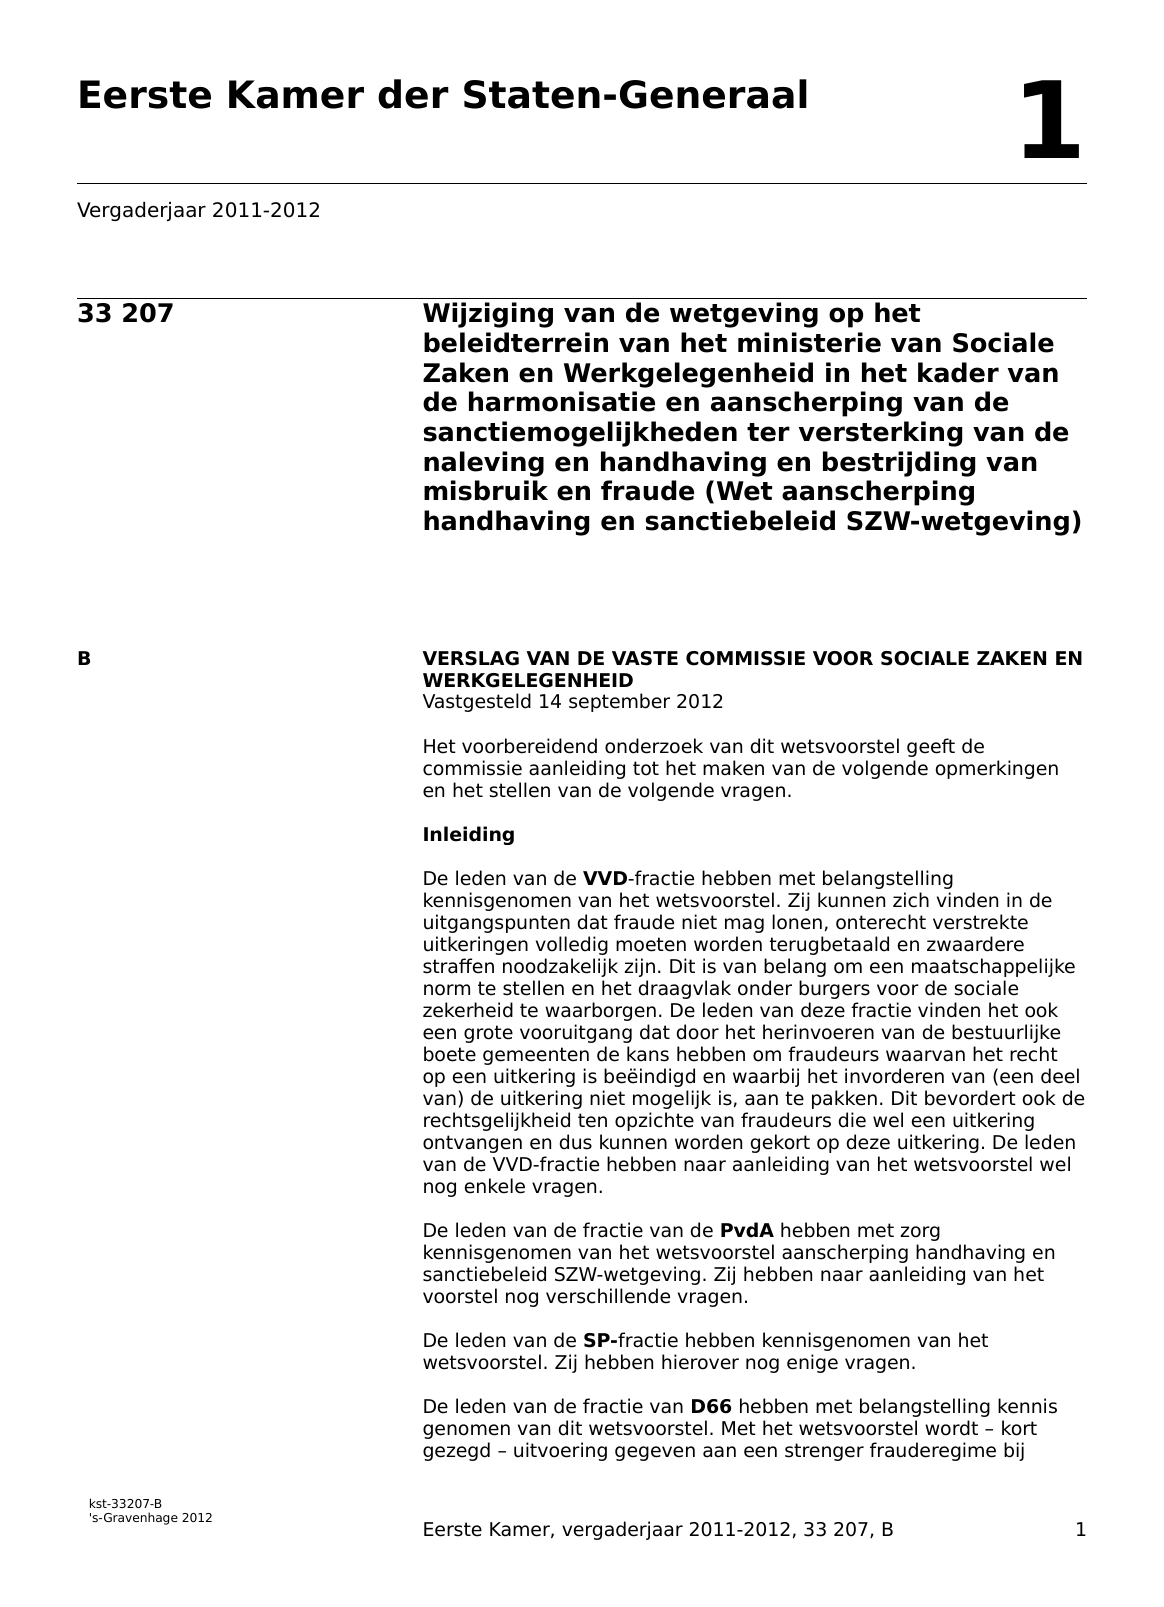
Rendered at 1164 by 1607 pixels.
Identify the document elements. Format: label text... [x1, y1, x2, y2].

text 's-Gravenhage 2012 [88, 1511, 323, 1525]
table_header 1 [886, 59, 1087, 183]
text Vastgesteld 14 september 2012 [422, 691, 1087, 713]
text Het voorbereidend onderzoek van dit wetsvoorstel geeft de commissie aanleiding tot het maken van de volgende opmerkingen en het stellen van de volgende vragen. [422, 736, 1087, 802]
text kst-33207-B [88, 1497, 323, 1511]
text De leden van de VVD-fractie hebben met belangstelling kennisgenomen van het wetsvoorstel. Zij kunnen zich vinden in de uitgangspunten dat fraude niet mag lonen, onterecht verstrekte uitkeringen volledig moeten worden terugbetaald en zwaardere straffen noodzakelijk zijn. Dit is van belang om een maatschappelijke norm te stellen en het draagvlak onder burgers voor de sociale zekerheid te waarborgen. De leden van deze fractie vinden het ook een grote vooruitgang dat door het herinvoeren van de bestuurlijke boete gemeenten de kans hebben om fraudeurs waarvan het recht op een uitkering is beëindigd en waarbij het invorderen van (een deel van) de uitkering niet mogelijk is, aan te pakken. Dit bevordert ook de rechtsgelijkheid ten opzichte van fraudeurs die wel een uitkering ontvangen en dus kunnen worden gekort op deze uitkering. De leden van de VVD-fractie hebben naar aanleiding van het wetsvoorstel wel nog enkele vragen. [422, 868, 1087, 1198]
subtitle B VERSLAG VAN DE VASTE COMMISSIE VOOR SOCIALE ZAKEN EN WERKGELEGENHEID [77, 647, 1087, 691]
text De leden van de fractie van D66 hebben met belangstelling kennis genomen van dit wetsvoorstel. Met het wetsvoorstel wordt – kort gezegd – uitvoering gegeven aan een strenger frauderegime bij [422, 1396, 1087, 1462]
text De leden van de fractie van de PvdA hebben met zorg kennisgenomen van het wetsvoorstel aanscherping handhaving en sanctiebeleid SZW-wetgeving. Zij hebben naar aanleiding van het voorstel nog verschillende vragen. [422, 1220, 1087, 1308]
table_header Eerste Kamer der Staten-Generaal [77, 59, 886, 183]
subtitle Inleiding [422, 824, 1087, 846]
subtitle 33 207 Wijziging van de wetgeving op het beleidterrein van het ministerie van Sociale Zaken en Werkgelegenheid in het kader van de harmonisatie en aanscherping van de sanctiemogelijkheden ter versterking van de naleving en handhaving en bestrijding van misbruik en fraude (Wet aanscherping handhaving en sanctiebeleid SZW-wetgeving) [77, 299, 1087, 536]
text De leden van de SP-fractie hebben kennisgenomen van het wetsvoorstel. Zij hebben hierover nog enige vragen. [422, 1330, 1087, 1374]
table_cell Vergaderjaar 2011-2012 [77, 184, 1087, 298]
